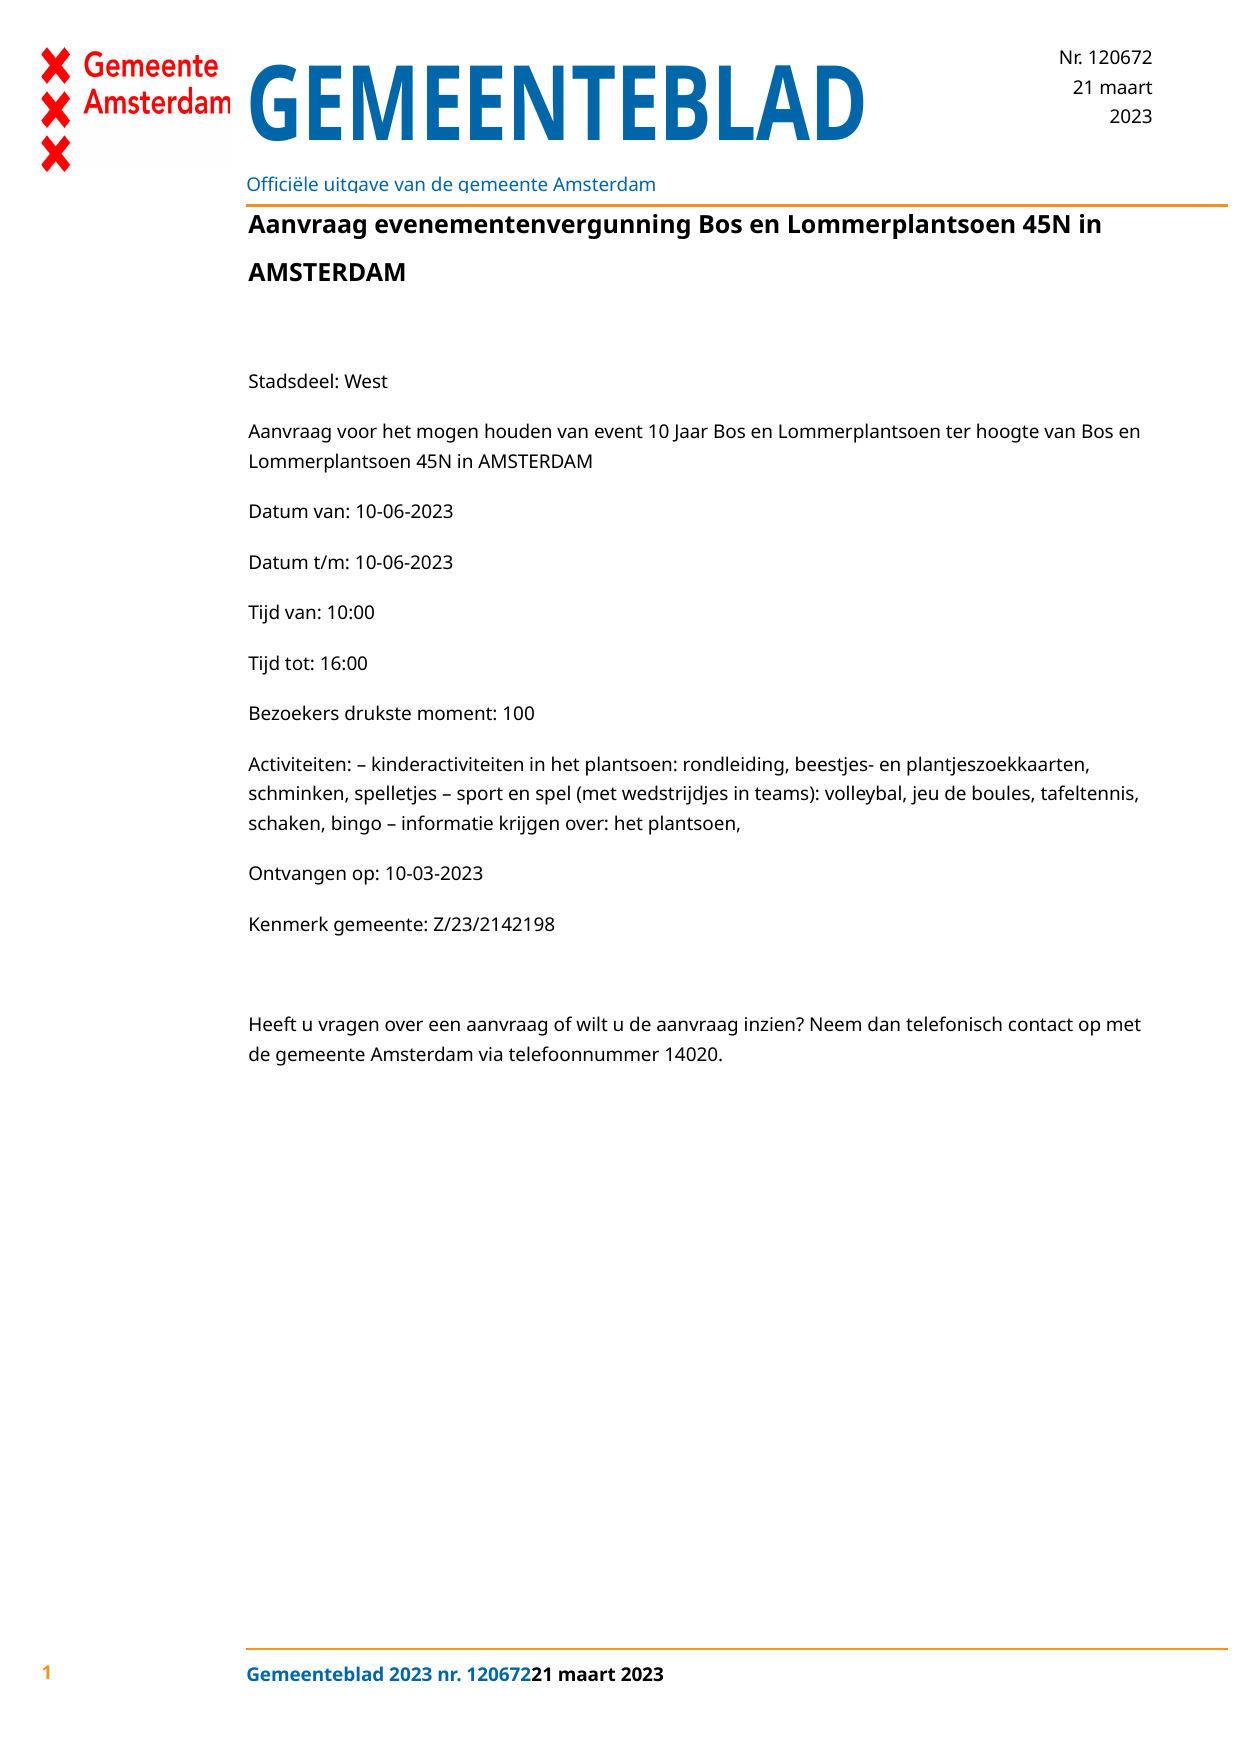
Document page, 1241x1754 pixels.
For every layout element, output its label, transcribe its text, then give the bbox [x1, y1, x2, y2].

text Aanvraag voor het mogen houden van event 10 Jaar Bos en Lommerplantsoen ter hoogte van Bos en Lommerplantsoen 45N in AMSTERDAM [248, 419, 1152, 474]
text Activiteiten: – kinderactiviteiten in het plantsoen: rondleiding, beestjes- en plantjeszoekkaarten, schminken, spelletjes – sport en spel (met wedstrijdjes in teams): volleybal, jeu de boules, tafeltennis, schaken, bingo – informatie krijgen over: het plantsoen, [248, 751, 1152, 836]
text Bezoekers drukste moment: 100 [248, 700, 1152, 726]
picture [41, 47, 231, 172]
text Heeft u vragen over een aanvraag of wilt u de aanvraag inzien? Neem dan telefonisch contact op met de gemeente Amsterdam via telefoonnummer 14020. [248, 1012, 1152, 1067]
text Kenmerk gemeente: Z/23/2142198 [248, 911, 1152, 937]
text Aanvraag evenementenvergunning Bos en Lommerplantsoen 45N in AMSTERDAM [248, 207, 1152, 288]
text Ontvangen op: 10-03-2023 [248, 860, 1152, 886]
text Tijd van: 10:00 [248, 599, 1152, 625]
text Datum t/m: 10-06-2023 [248, 549, 1152, 575]
text Tijd tot: 16:00 [248, 650, 1152, 676]
text Stadsdeel: West [248, 368, 1152, 394]
text Datum van: 10-06-2023 [248, 499, 1152, 524]
